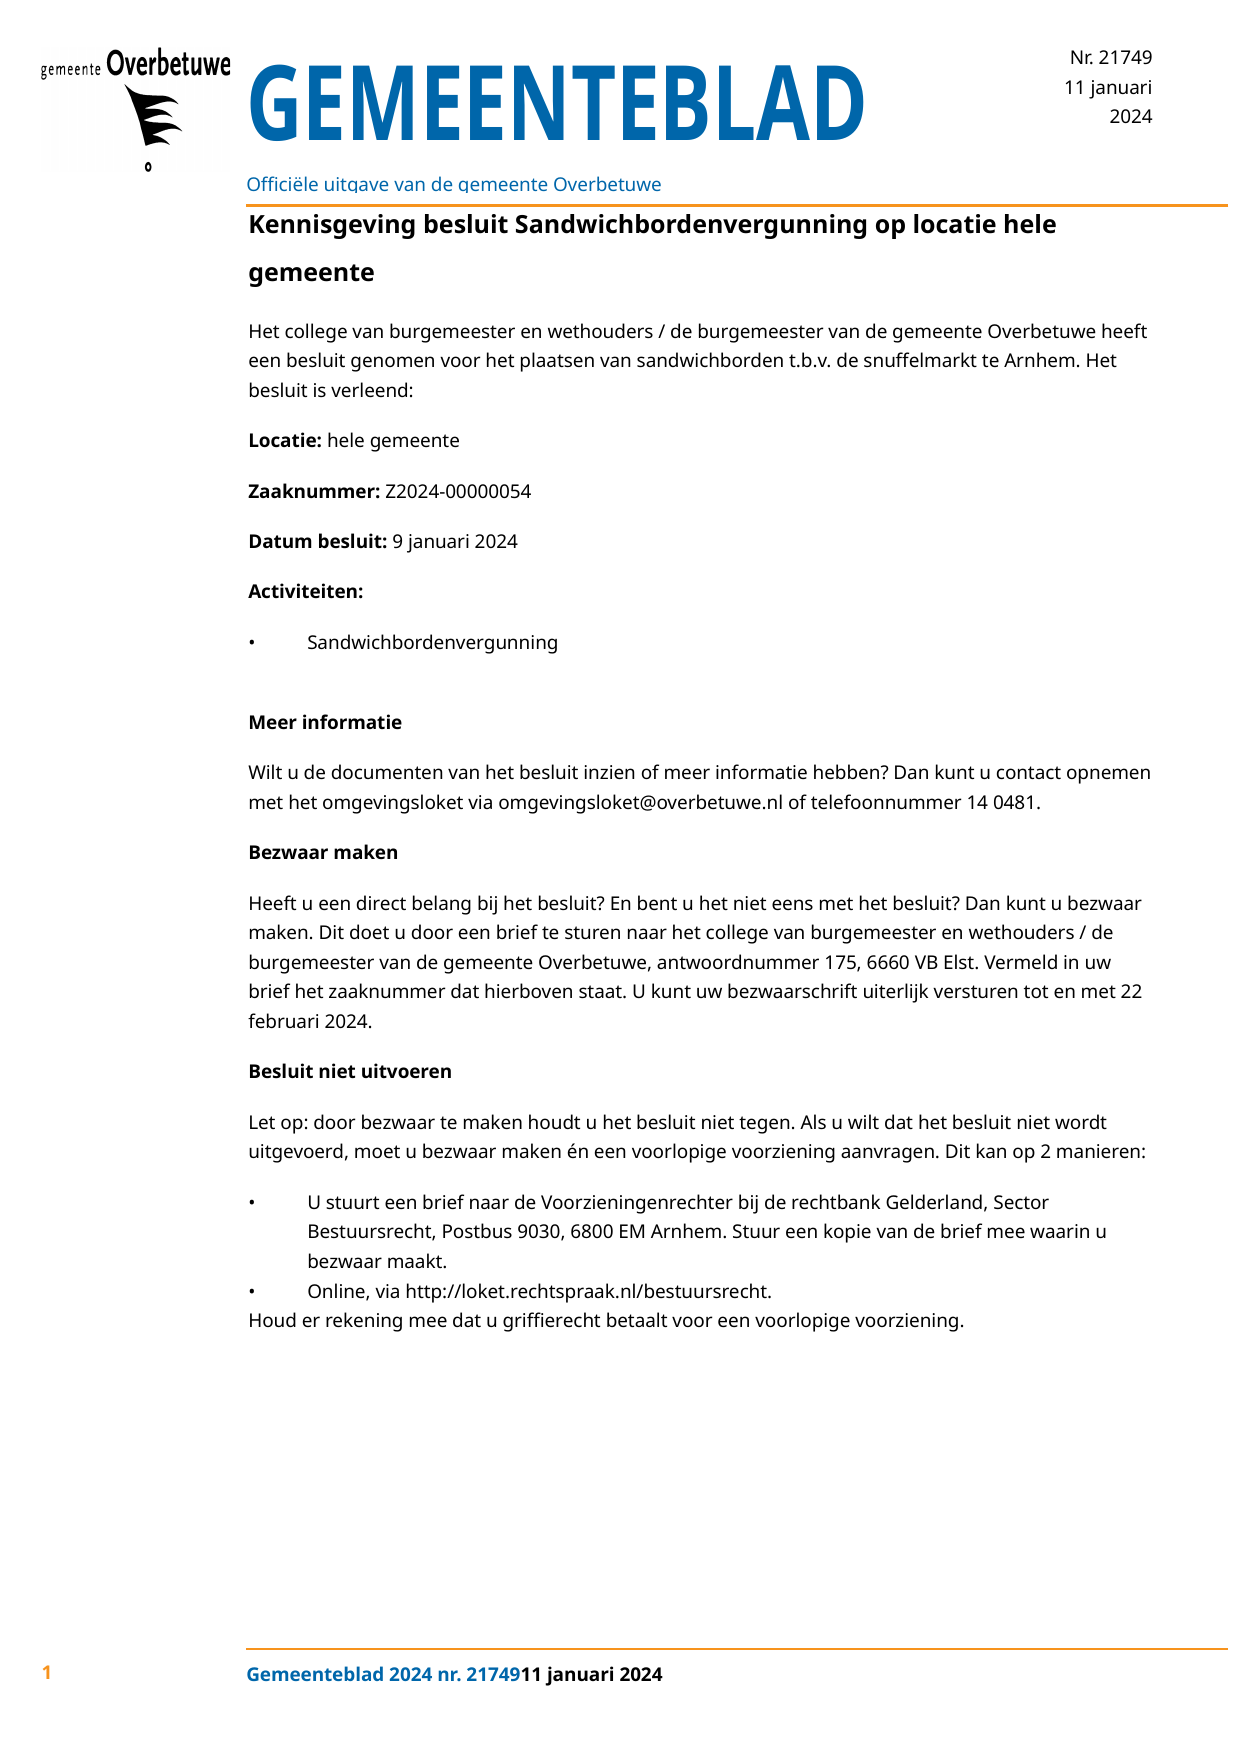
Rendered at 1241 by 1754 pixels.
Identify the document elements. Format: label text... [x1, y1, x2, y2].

picture [41, 47, 231, 172]
text Datum besluit: 9 januari 2024 [248, 528, 1152, 554]
text Heeft u een direct belang bij het besluit? En bent u het niet eens met het besluit? Dan kunt u bezwaar maken. Dit doet u door een brief te sturen naar het college van burgemeester en wethouders / de burgemeester van de gemeente Overbetuwe, antwoordnummer 175, 6660 VB Elst. Vermeld in uw brief het zaaknummer dat hierboven staat. U kunt uw bezwaarschrift uiterlijk versturen tot en met 22 februari 2024. [248, 890, 1152, 1034]
text Zaaknummer: Z2024-00000054 [248, 478, 1152, 504]
text Activiteiten: [248, 579, 1152, 604]
text Het college van burgemeester en wethouders / de burgemeester van de gemeente Overbetuwe heeft een besluit genomen voor het plaatsen van sandwichborden t.b.v. de snuffelmarkt te Arnhem. Het besluit is verleend: [248, 318, 1152, 403]
list Online, via http://loket.rechtspraak.nl/bestuursrecht. [248, 1278, 1152, 1304]
text Houd er rekening mee dat u griffierecht betaalt voor een voorlopige voorziening. [248, 1307, 1152, 1333]
text Meer informatie [248, 709, 1152, 735]
list Sandwichbordenvergunning [248, 629, 1152, 655]
text Kennisgeving besluit Sandwichbordenvergunning op locatie hele gemeente [248, 207, 1152, 288]
text Wilt u de documenten van het besluit inzien of meer informatie hebben? Dan kunt u contact opnemen met het omgevingsloket via omgevingsloket@overbetuwe.nl of telefoonnummer 14 0481. [248, 759, 1152, 815]
text Let op: door bezwaar te maken houdt u het besluit niet tegen. Als u wilt dat het besluit niet wordt uitgevoerd, moet u bezwaar maken én een voorlopige voorziening aanvragen. Dit kan op 2 manieren: [248, 1109, 1152, 1164]
text Locatie: hele gemeente [248, 427, 1152, 453]
text Besluit niet uitvoeren [248, 1059, 1152, 1084]
list U stuurt een brief naar de Voorzieningenrechter bij de rechtbank Gelderland, Sector Bestuursrecht, Postbus 9030, 6800 EM Arnhem. Stuur een kopie van de brief mee waarin u bezwaar maakt. [248, 1189, 1152, 1274]
text Bezwaar maken [248, 839, 1152, 865]
